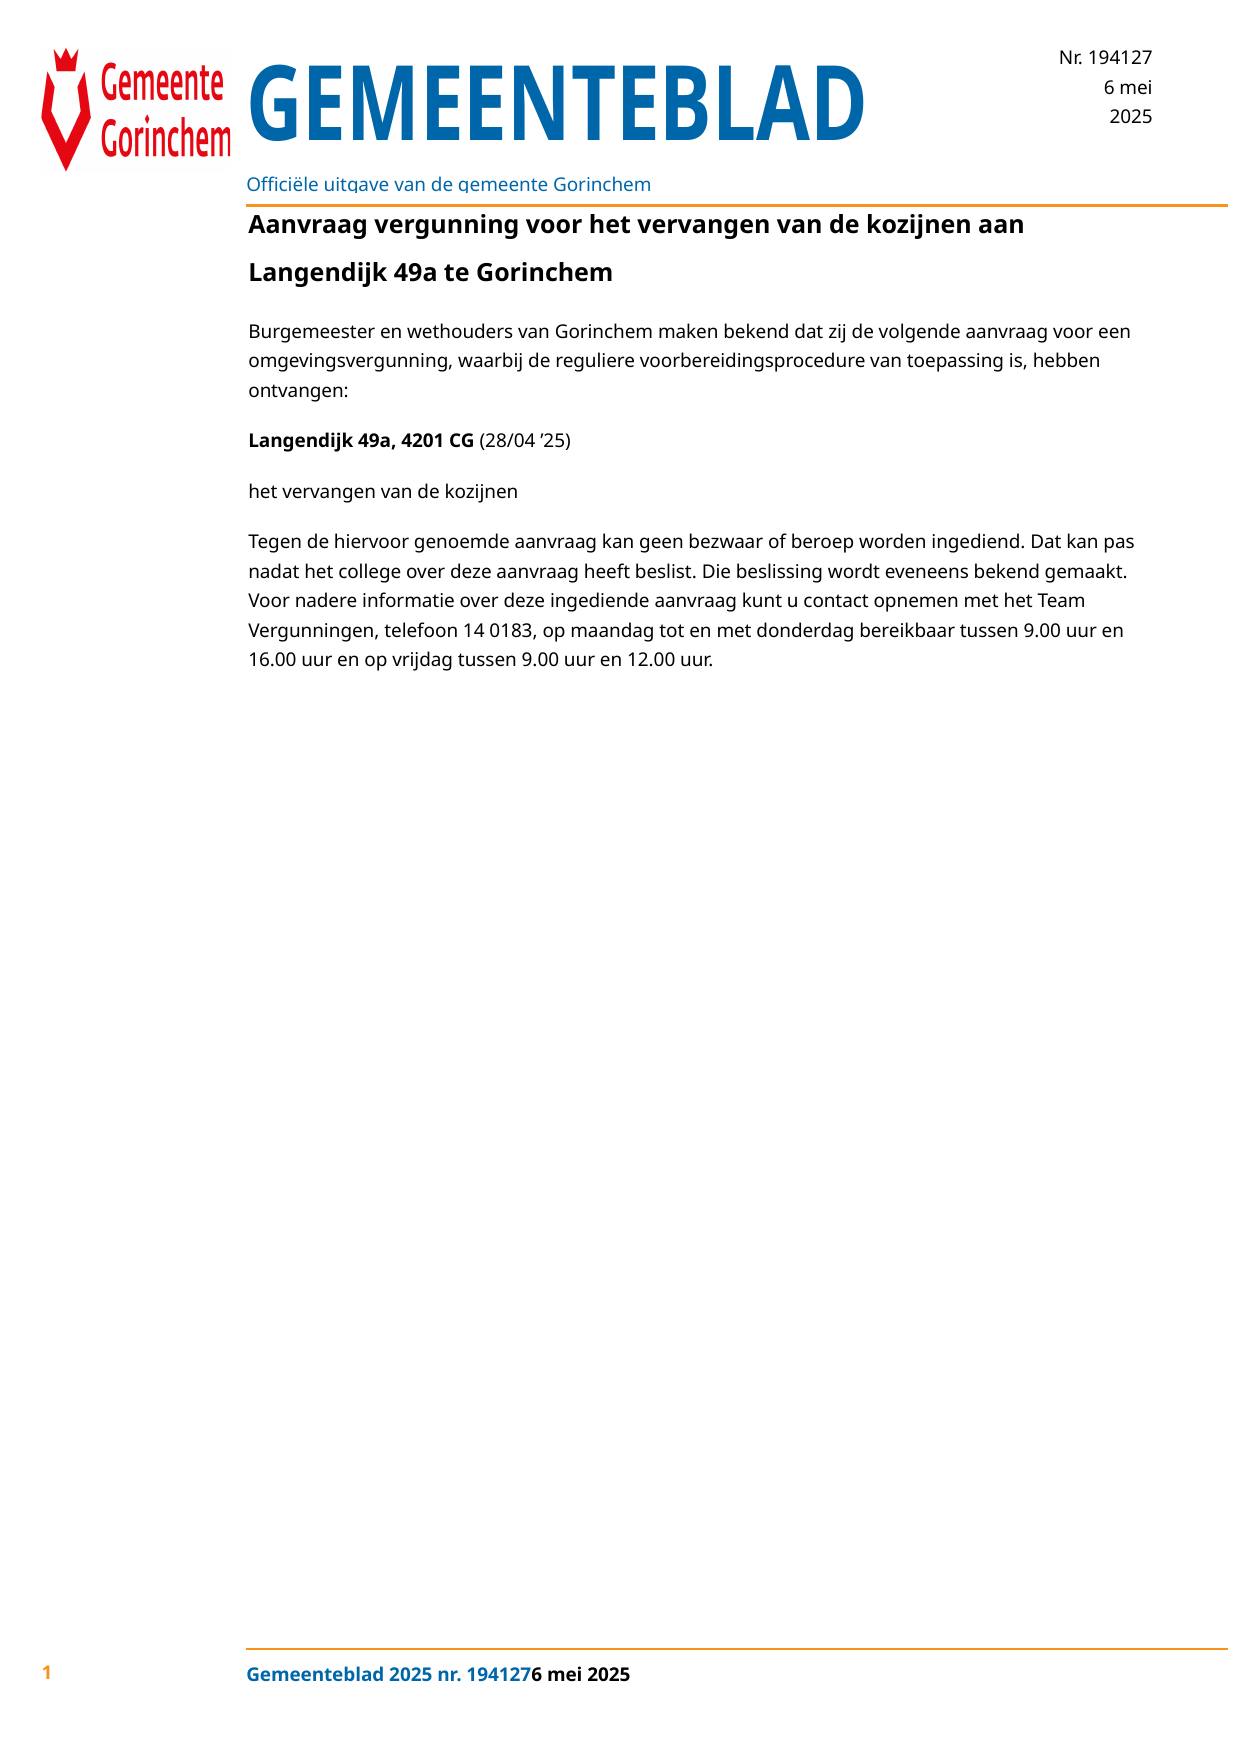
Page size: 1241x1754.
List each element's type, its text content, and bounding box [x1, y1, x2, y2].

text het vervangen van de kozijnen [248, 478, 1152, 504]
text Burgemeester en wethouders van Gorinchem maken bekend dat zij de volgende aanvraag voor een omgevingsvergunning, waarbij de reguliere voorbereidingsprocedure van toepassing is, hebben ontvangen: [248, 318, 1152, 403]
picture [41, 47, 231, 172]
text Aanvraag vergunning voor het vervangen van de kozijnen aan Langendijk 49a te Gorinchem [248, 207, 1152, 288]
text Tegen de hiervoor genoemde aanvraag kan geen bezwaar of beroep worden ingediend. Dat kan pas nadat het college over deze aanvraag heeft beslist. Die beslissing wordt eveneens bekend gemaakt. Voor nadere informatie over deze ingediende aanvraag kunt u contact opnemen met het Team Vergunningen, telefoon 14 0183, op maandag tot en met donderdag bereikbaar tussen 9.00 uur en 16.00 uur en op vrijdag tussen 9.00 uur en 12.00 uur. [248, 528, 1152, 672]
text Langendijk 49a, 4201 CG (28/04 ’25) [248, 427, 1152, 453]
